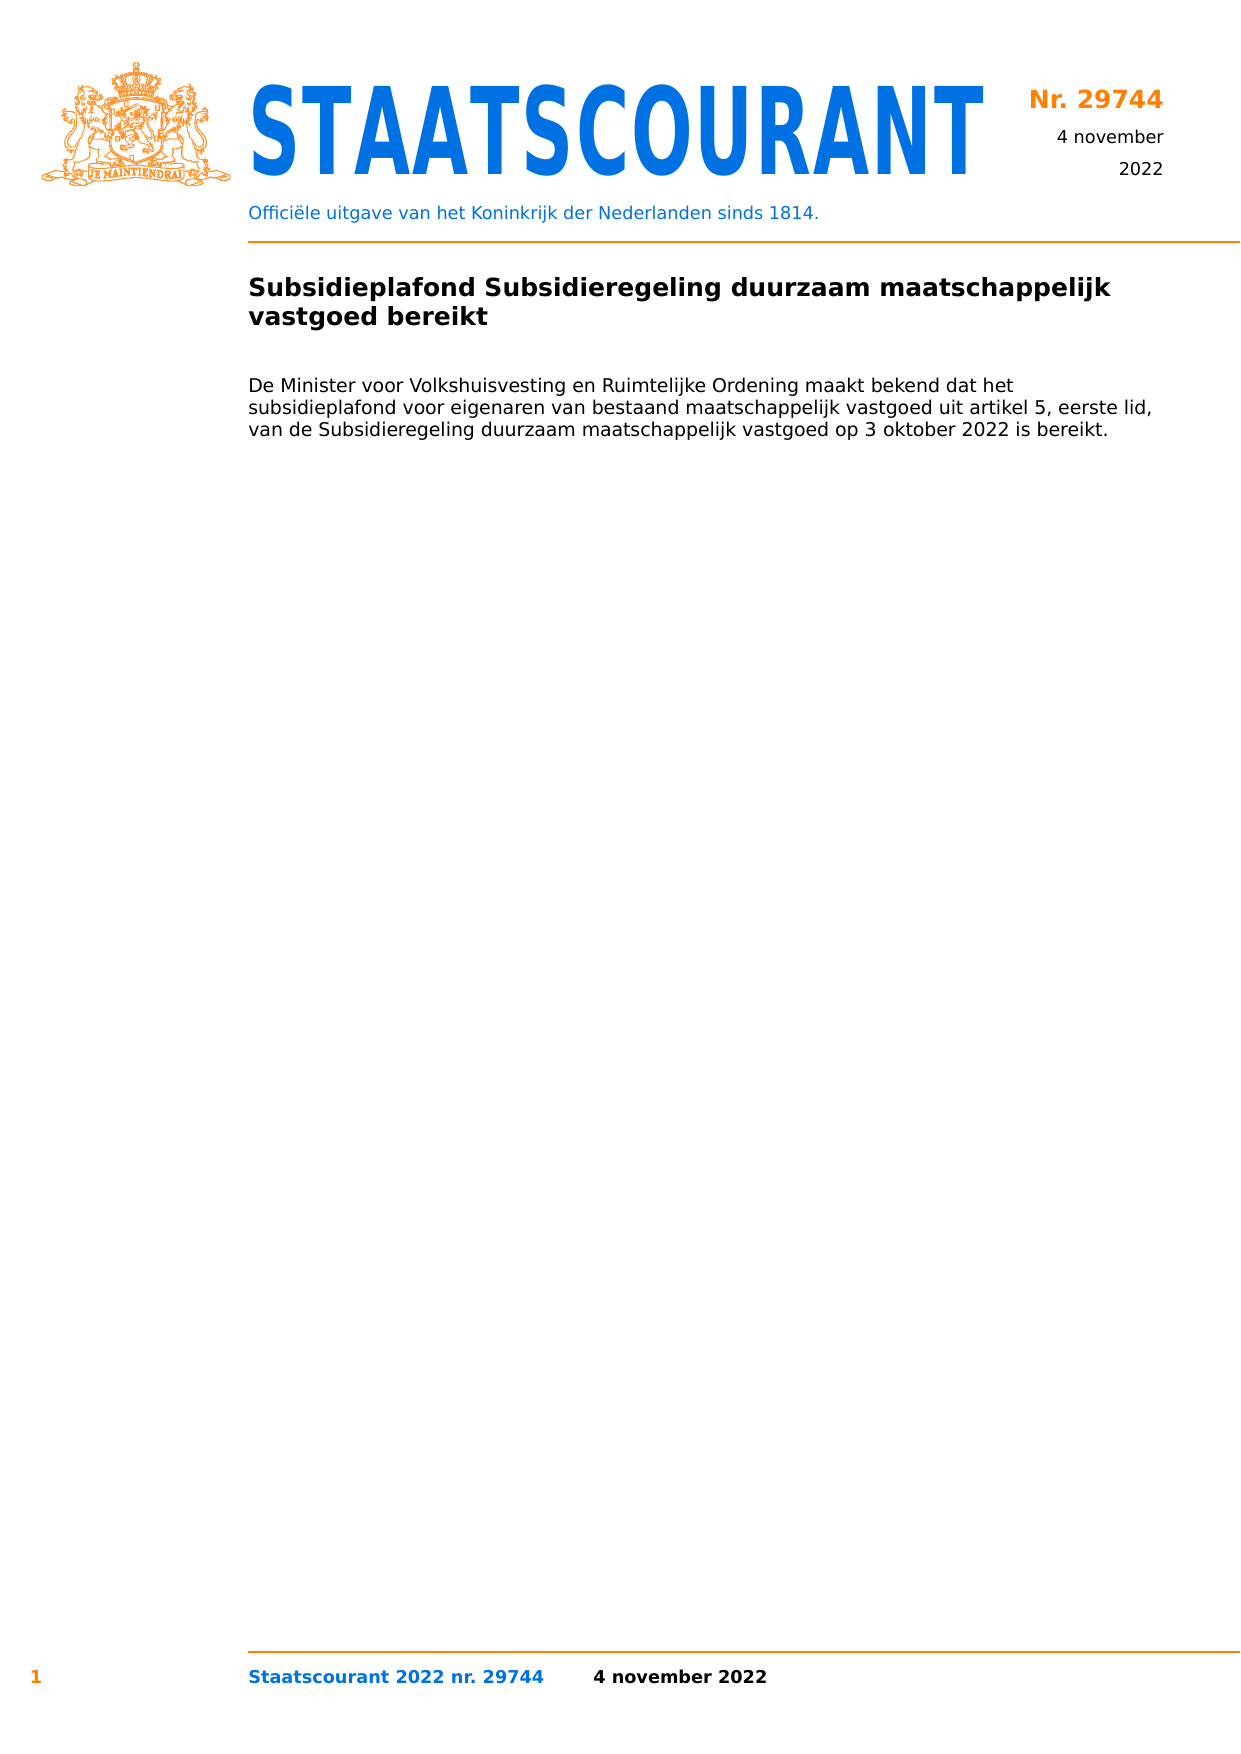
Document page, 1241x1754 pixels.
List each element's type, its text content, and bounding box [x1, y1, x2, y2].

picture [41, 62, 231, 186]
text De Minister voor Volkshuisvesting en Ruimtelijke Ordening maakt bekend dat het subsidieplafond voor eigenaren van bestaand maatschappelijk vastgoed uit artikel 5, eerste lid, van de Subsidieregeling duurzaam maatschappelijk vastgoed op 3 oktober 2022 is bereikt. [248, 375, 1163, 441]
table_header [25, 62, 248, 241]
table_cell 2022 [998, 153, 1240, 203]
subtitle Subsidieplafond Subsidieregeling duurzaam maatschappelijk vastgoed bereikt [248, 273, 1163, 331]
table_header STAATSCOURANT [248, 62, 998, 203]
table_header Nr. 29744 [998, 62, 1240, 121]
table_cell Officiële uitgave van het Koninkrijk der Nederlanden sinds 1814. [248, 203, 1240, 241]
table_cell 4 november [998, 121, 1240, 153]
